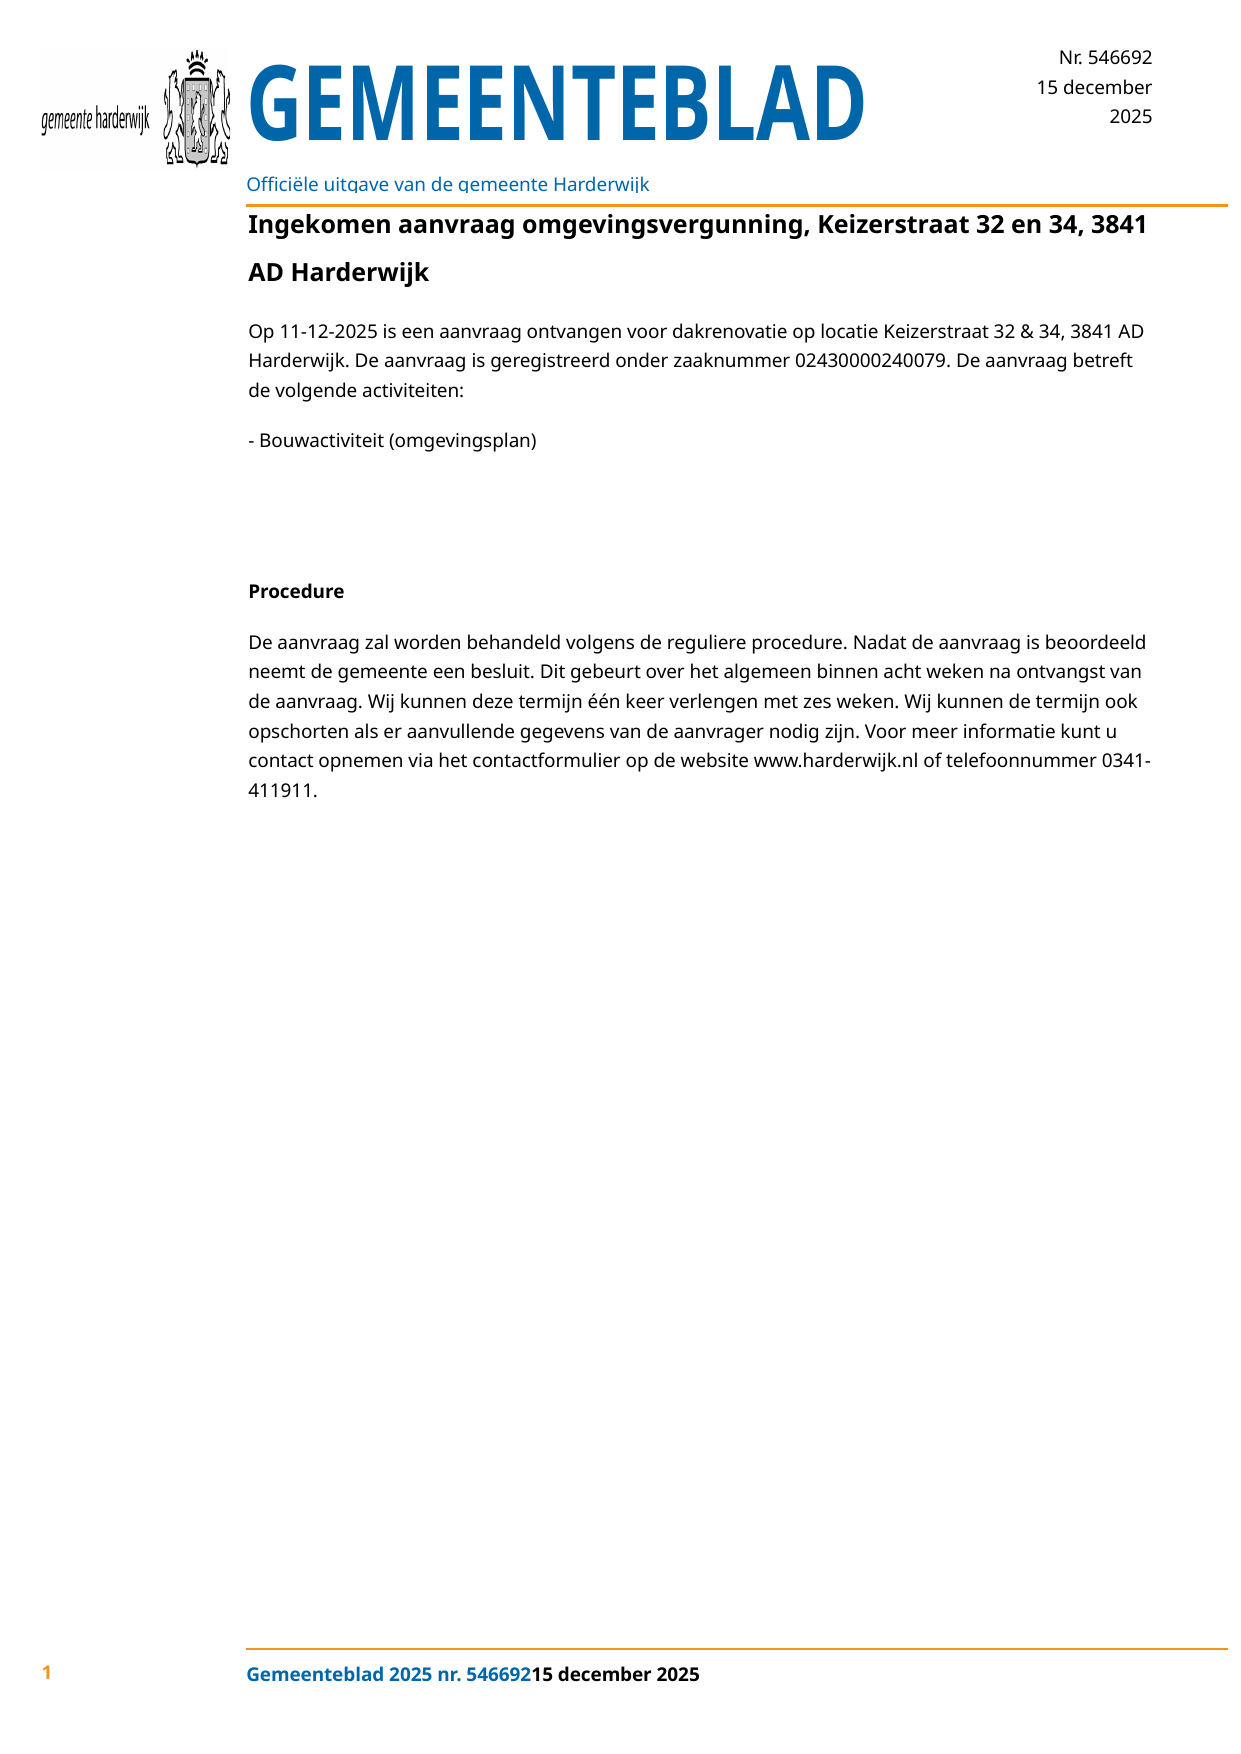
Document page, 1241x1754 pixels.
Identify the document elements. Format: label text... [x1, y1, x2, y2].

picture [41, 47, 231, 172]
text Op 11-12-2025 is een aanvraag ontvangen voor dakrenovatie op locatie Keizerstraat 32 & 34, 3841 AD Harderwijk. De aanvraag is geregistreerd onder zaaknummer 02430000240079. De aanvraag betreft de volgende activiteiten: [248, 318, 1152, 403]
text De aanvraag zal worden behandeld volgens de reguliere procedure. Nadat de aanvraag is beoordeeld neemt de gemeente een besluit. Dit gebeurt over het algemeen binnen acht weken na ontvangst van de aanvraag. Wij kunnen deze termijn één keer verlengen met zes weken. Wij kunnen de termijn ook opschorten als er aanvullende gegevens van de aanvrager nodig zijn. Voor meer informatie kunt u contact opnemen via het contactformulier op de website www.harderwijk.nl of telefoonnummer 0341-411911. [248, 629, 1152, 803]
text Procedure [248, 579, 1152, 604]
text - Bouwactiviteit (omgevingsplan) [248, 427, 1152, 453]
text Ingekomen aanvraag omgevingsvergunning, Keizerstraat 32 en 34, 3841 AD Harderwijk [248, 207, 1152, 288]
